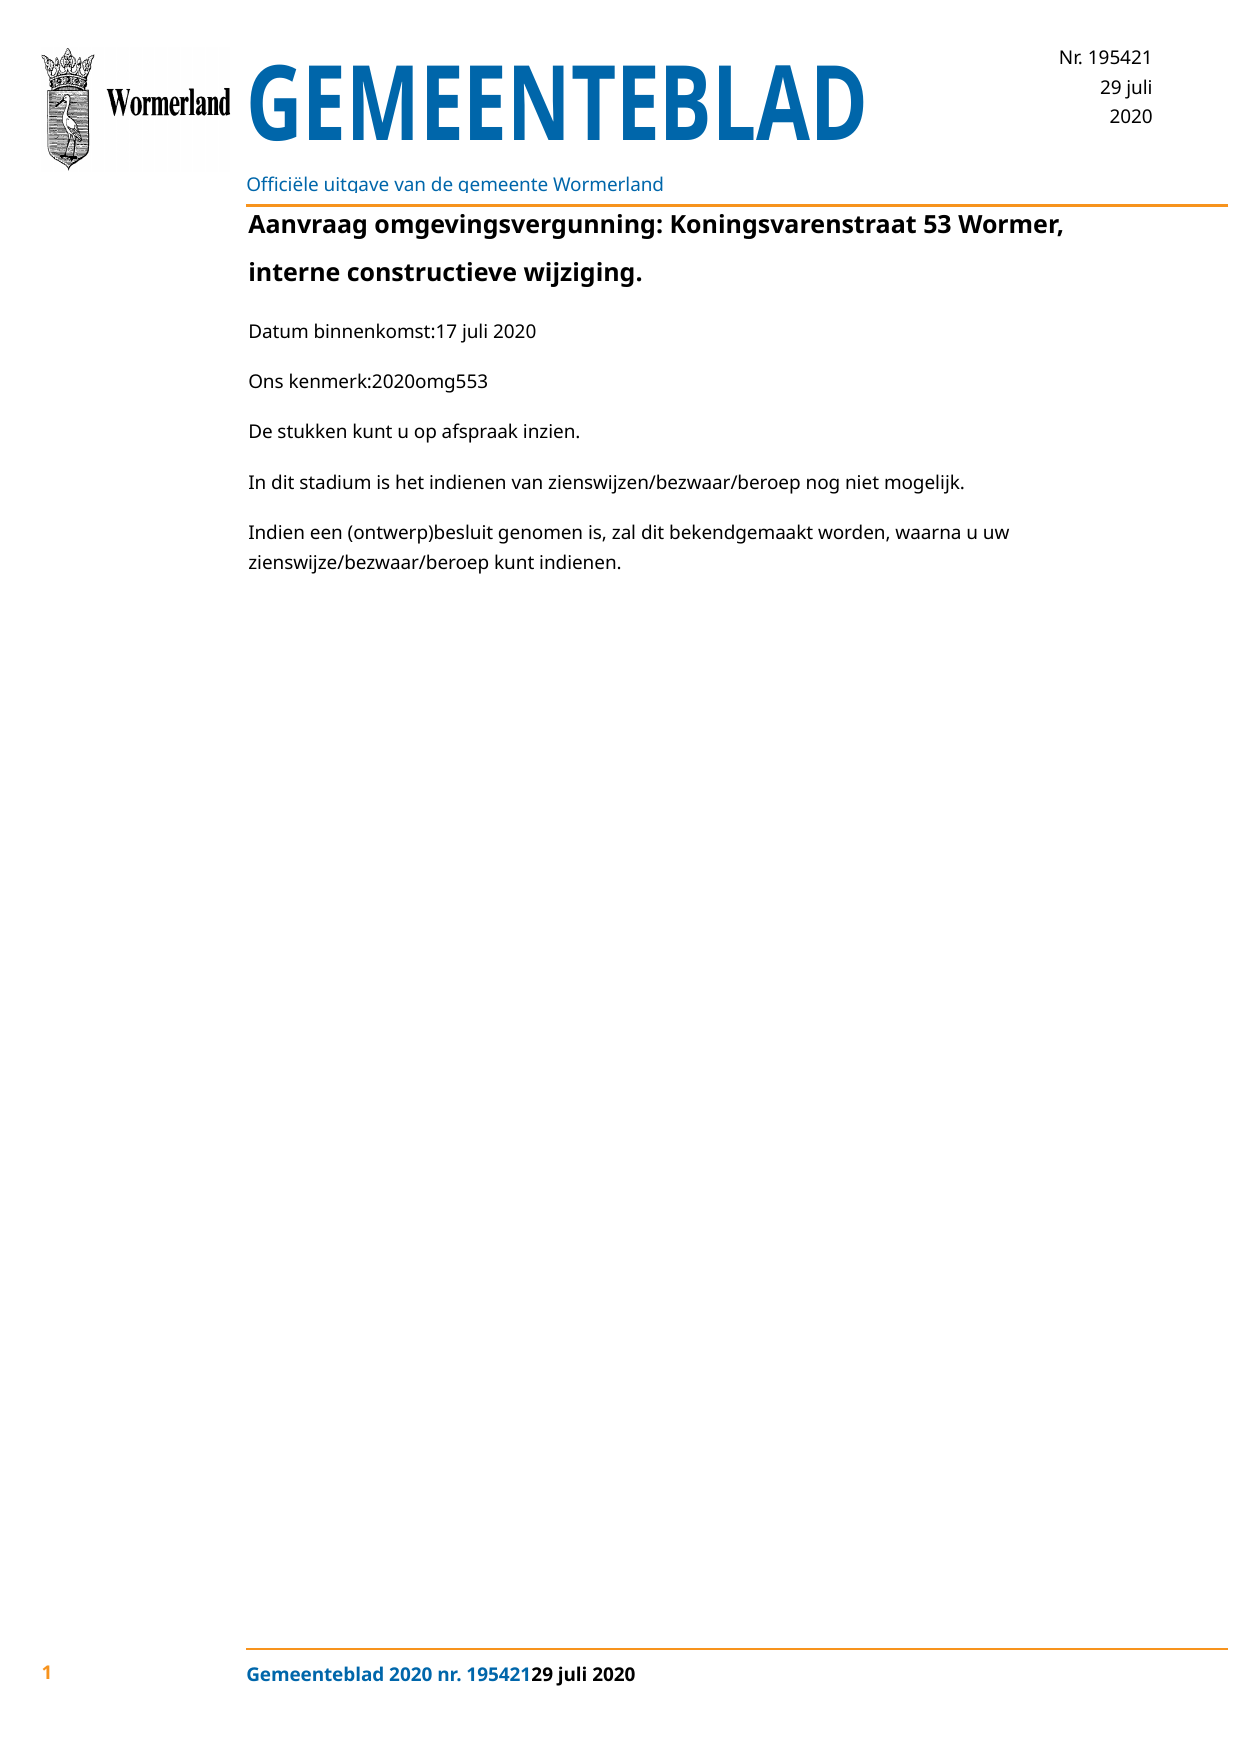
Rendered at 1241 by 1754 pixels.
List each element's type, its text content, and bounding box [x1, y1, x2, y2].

text Aanvraag omgevingsvergunning: Koningsvarenstraat 53 Wormer, interne constructieve wijziging. [248, 207, 1152, 288]
picture [41, 47, 231, 172]
text Datum binnenkomst:17 juli 2020 [248, 318, 1152, 344]
text De stukken kunt u op afspraak inzien. [248, 419, 1152, 444]
text Ons kenmerk:2020omg553 [248, 368, 1152, 394]
text Indien een (ontwerp)besluit genomen is, zal dit bekendgemaakt worden, waarna u uw zienswijze/bezwaar/beroep kunt indienen. [248, 519, 1152, 575]
text In dit stadium is het indienen van zienswijzen/bezwaar/beroep nog niet mogelijk. [248, 469, 1152, 495]
